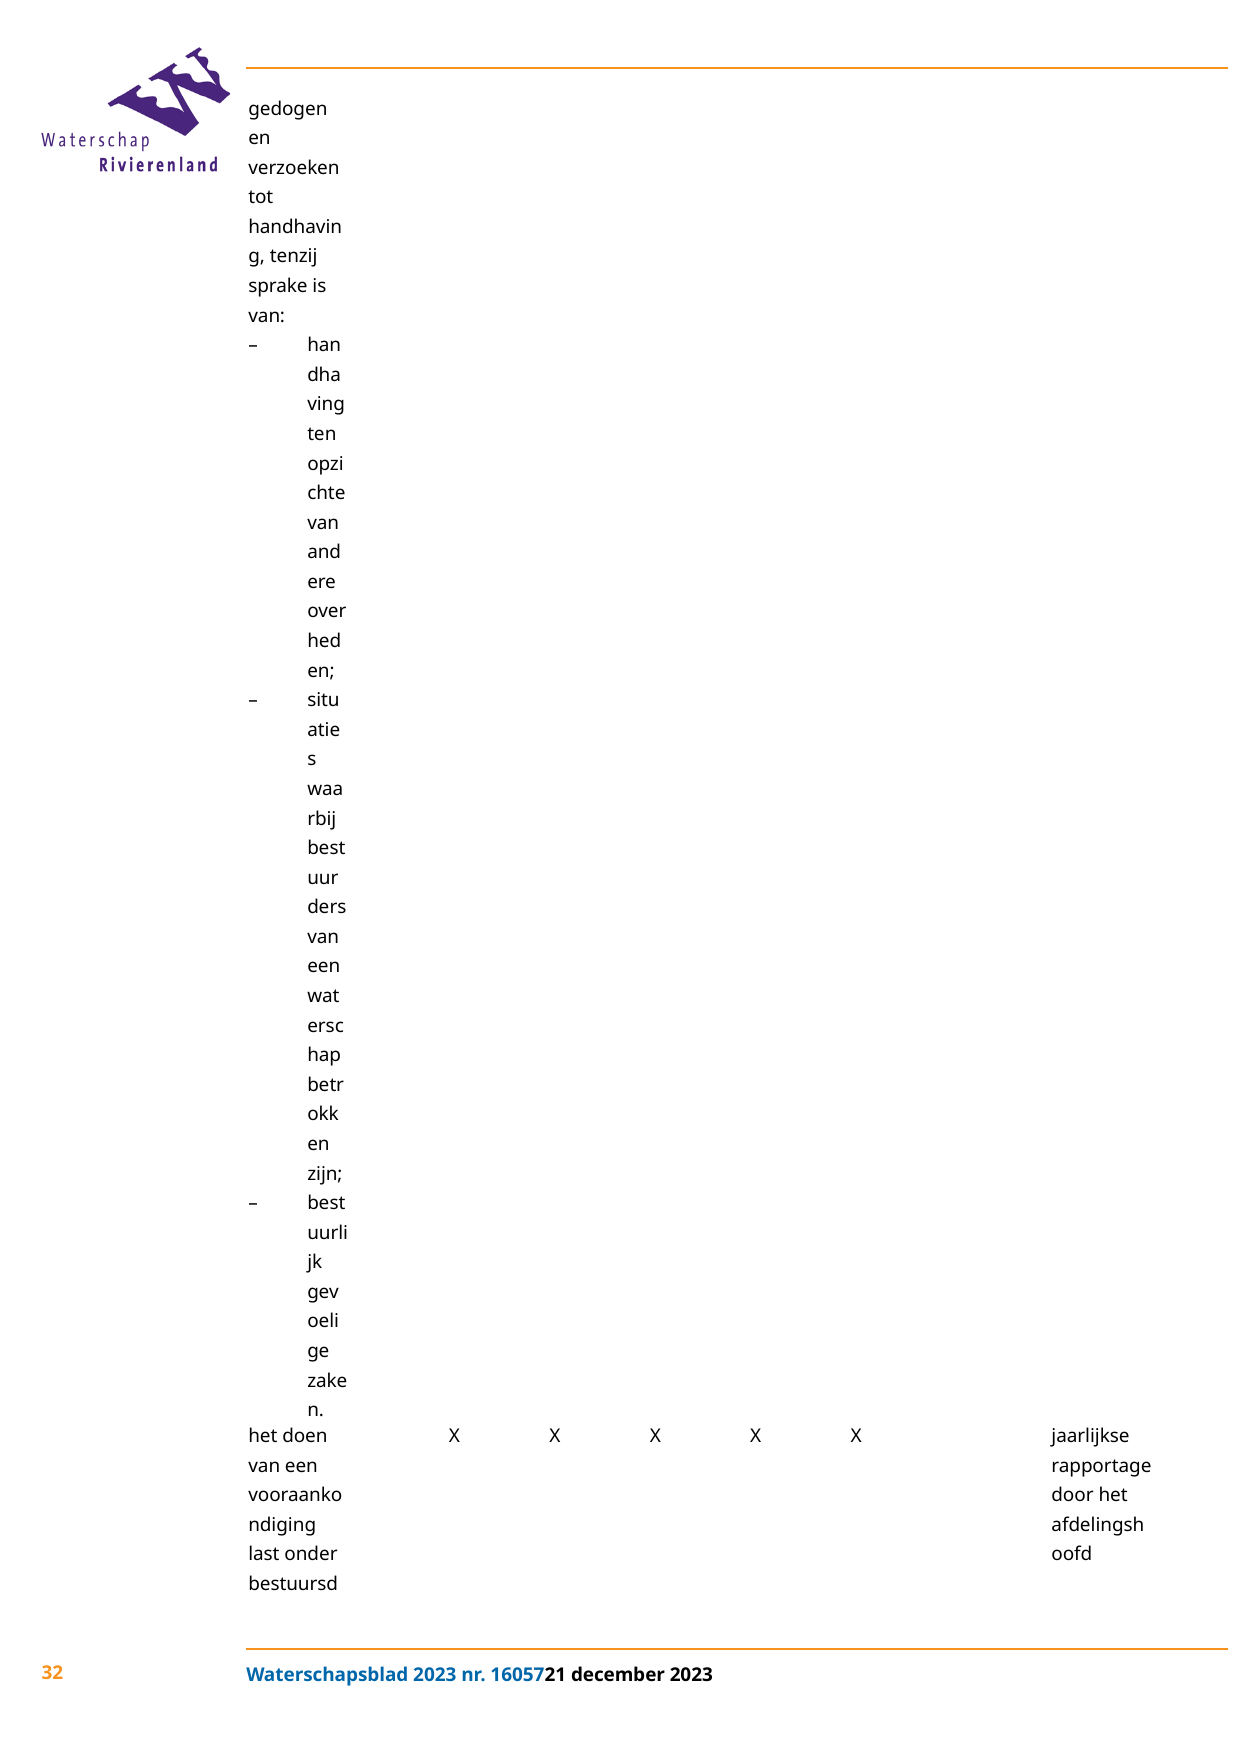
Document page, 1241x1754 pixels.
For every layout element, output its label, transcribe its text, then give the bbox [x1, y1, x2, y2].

table_cell gedogen en verzoeken tot handhaving, tenzij sprake is van: handhaving ten opzichte van andere overheden; situaties waarbij bestuurders van een waterschap betrokken zijn; bestuurlijk gevoelige zaken. [248, 95, 348, 1422]
table_cell [348, 1422, 449, 1596]
table_cell [850, 95, 951, 1422]
table_cell [750, 95, 850, 1422]
table_cell [650, 95, 750, 1422]
table_cell [1051, 95, 1152, 1422]
table_cell [348, 95, 449, 1422]
table_cell X [750, 1422, 850, 1596]
table_cell X [850, 1422, 951, 1596]
table_cell [951, 95, 1051, 1422]
table_cell X [549, 1422, 649, 1596]
table_cell [951, 1422, 1051, 1596]
table_cell [549, 95, 649, 1422]
picture [41, 47, 231, 172]
table_cell jaarlijkse rapportage door het afdelingshoofd [1051, 1422, 1152, 1596]
table_cell [449, 95, 549, 1422]
table_cell het doen van een vooraankondiging last onder bestuursd [248, 1422, 348, 1596]
table_cell X [449, 1422, 549, 1596]
table_cell X [650, 1422, 750, 1596]
